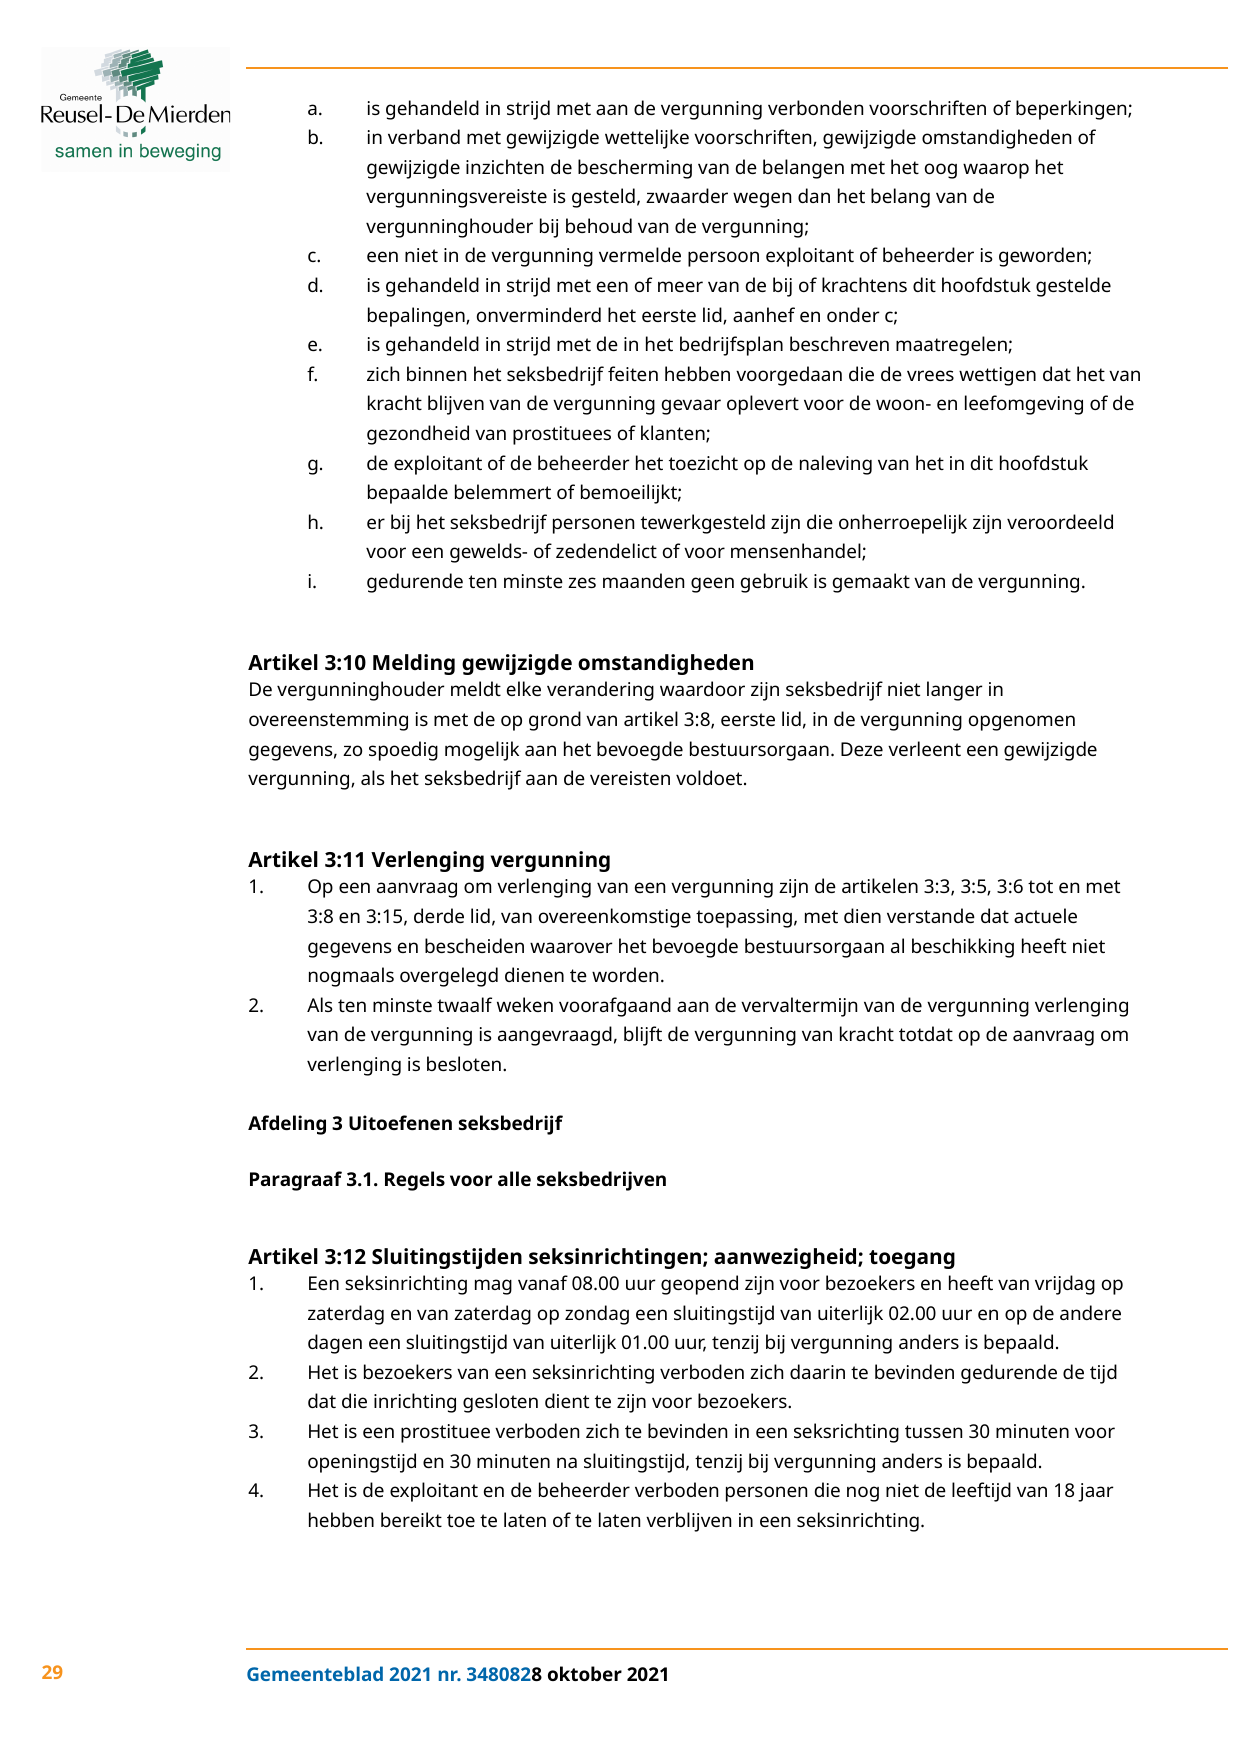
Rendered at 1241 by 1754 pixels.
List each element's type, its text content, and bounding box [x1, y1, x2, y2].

list zich binnen het seksbedrijf feiten hebben voorgedaan die de vrees wettigen dat het van kracht blijven van de vergunning gevaar oplevert voor de woon- en leefomgeving of de gezondheid van prostituees of klanten; [307, 361, 1152, 446]
text Artikel 3:11 Verlenging vergunning [248, 845, 1152, 874]
list is gehandeld in strijd met een of meer van de bij of krachtens dit hoofdstuk gestelde bepalingen, onverminderd het eerste lid, aanhef en onder c; [307, 272, 1152, 328]
text Paragraaf 3.1. Regels voor alle seksbedrijven [248, 1166, 1152, 1191]
list een niet in de vergunning vermelde persoon exploitant of beheerder is geworden; [307, 243, 1152, 268]
list de exploitant of de beheerder het toezicht op de naleving van het in dit hoofdstuk bepaalde belemmert of bemoeilijkt; [307, 450, 1152, 505]
text De vergunninghouder meldt elke verandering waardoor zijn seksbedrijf niet langer in overeenstemming is met de op grond van artikel 3:8, eerste lid, in de vergunning opgenomen gegevens, zo spoedig mogelijk aan het bevoegde bestuursorgaan. Deze verleent een gewijzigde vergunning, als het seksbedrijf aan de vereisten voldoet. [248, 677, 1152, 791]
list Het is bezoekers van een seksinrichting verboden zich daarin te bevinden gedurende de tijd dat die inrichting gesloten dient te zijn voor bezoekers. [248, 1359, 1152, 1414]
list Als ten minste twaalf weken voorafgaand aan de vervaltermijn van de vergunning verlenging van de vergunning is aangevraagd, blijft de vergunning van kracht totdat op de aanvraag om verlenging is besloten. [248, 992, 1152, 1077]
text Afdeling 3 Uitoefenen seksbedrijf [248, 1110, 1152, 1136]
list is gehandeld in strijd met de in het bedrijfsplan beschreven maatregelen; [307, 331, 1152, 357]
list Het is de exploitant en de beheerder verboden personen die nog niet de leeftijd van 18 jaar hebben bereikt toe te laten of te laten verblijven in een seksinrichting. [248, 1477, 1152, 1533]
list Een seksinrichting mag vanaf 08.00 uur geopend zijn voor bezoekers en heeft van vrijdag op zaterdag en van zaterdag op zondag een sluitingstijd van uiterlijk 02.00 uur en op de andere dagen een sluitingstijd van uiterlijk 01.00 uur, tenzij bij vergunning anders is bepaald. [248, 1270, 1152, 1355]
list er bij het seksbedrijf personen tewerkgesteld zijn die onherroepelijk zijn veroordeeld voor een gewelds- of zedendelict of voor mensenhandel; [307, 509, 1152, 564]
list gedurende ten minste zes maanden geen gebruik is gemaakt van de vergunning. [307, 568, 1152, 594]
list Op een aanvraag om verlenging van een vergunning zijn de artikelen 3:3, 3:5, 3:6 tot en met 3:8 en 3:15, derde lid, van overeenkomstige toepassing, met dien verstande dat actuele gegevens en bescheiden waarover het bevoegde bestuursorgaan al beschikking heeft niet nogmaals overgelegd dienen te worden. [248, 874, 1152, 988]
list Het is een prostituee verboden zich te bevinden in een seksrichting tussen 30 minuten voor openingstijd en 30 minuten na sluitingstijd, tenzij bij vergunning anders is bepaald. [248, 1418, 1152, 1473]
picture [41, 47, 231, 172]
list in verband met gewijzigde wettelijke voorschriften, gewijzigde omstandigheden of gewijzigde inzichten de bescherming van de belangen met het oog waarop het vergunningsvereiste is gesteld, zwaarder wegen dan het belang van de vergunninghouder bij behoud van de vergunning; [307, 124, 1152, 239]
text Artikel 3:10 Melding gewijzigde omstandigheden [248, 648, 1152, 677]
text Artikel 3:12 Sluitingstijden seksinrichtingen; aanwezigheid; toegang [248, 1242, 1152, 1270]
list is gehandeld in strijd met aan de vergunning verbonden voorschriften of beperkingen; [307, 95, 1152, 121]
